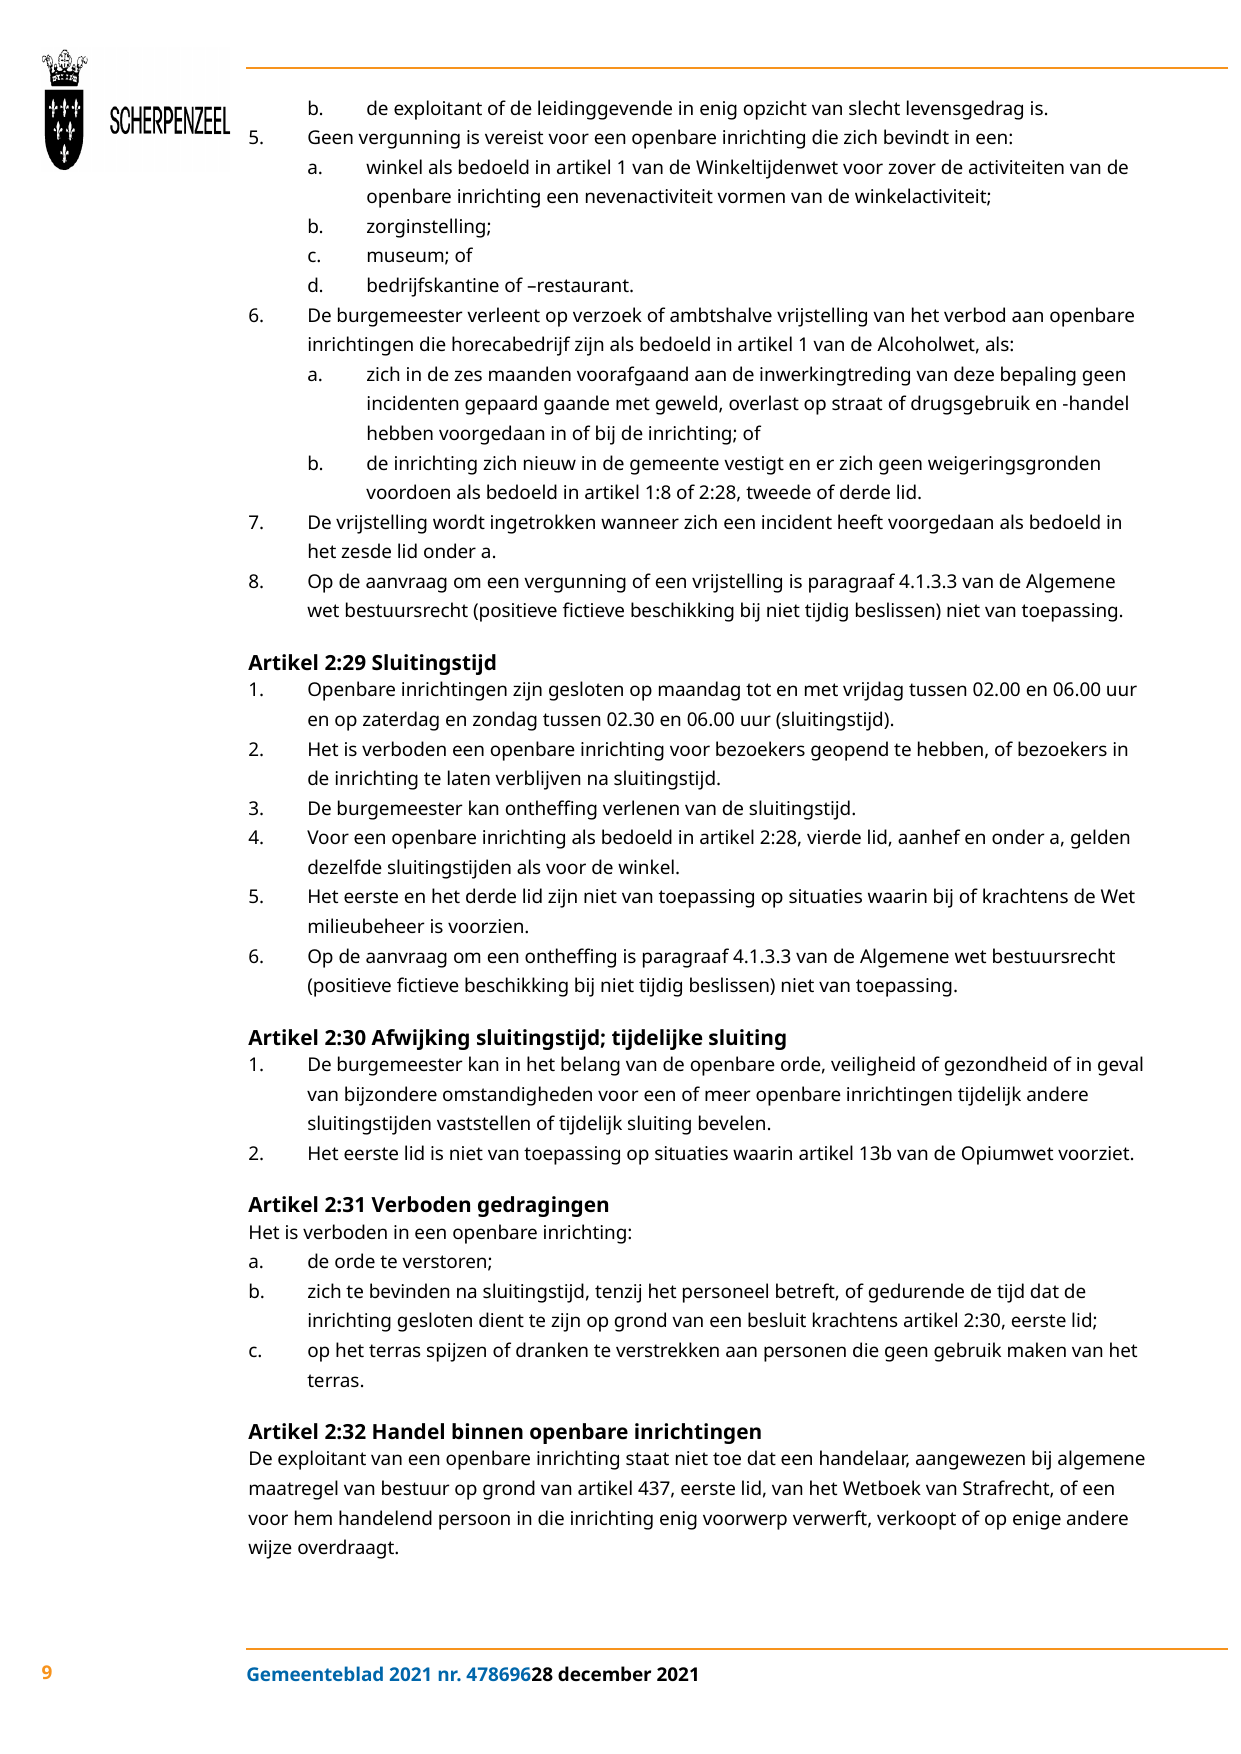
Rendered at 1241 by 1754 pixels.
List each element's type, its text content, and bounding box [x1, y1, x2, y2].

list De burgemeester kan ontheffing verlenen van de sluitingstijd. [248, 795, 1152, 821]
list zich te bevinden na sluitingstijd, tenzij het personeel betreft, of gedurende de tijd dat de inrichting gesloten dient te zijn op grond van een besluit krachtens artikel 2:30, eerste lid; [248, 1278, 1152, 1333]
list Het eerste lid is niet van toepassing op situaties waarin artikel 13b van de Opiumwet voorziet. [248, 1140, 1152, 1166]
list bedrijfskantine of –restaurant. [307, 272, 1152, 298]
text Artikel 2:29 Sluitingstijd [248, 648, 1152, 677]
list Het is verboden een openbare inrichting voor bezoekers geopend te hebben, of bezoekers in de inrichting te laten verblijven na sluitingstijd. [248, 736, 1152, 791]
list De burgemeester kan in het belang van de openbare orde, veiligheid of gezondheid of in geval van bijzondere omstandigheden voor een of meer openbare inrichtingen tijdelijk andere sluitingstijden vaststellen of tijdelijk sluiting bevelen. [248, 1051, 1152, 1136]
list Het eerste en het derde lid zijn niet van toepassing op situaties waarin bij of krachtens de Wet milieubeheer is voorzien. [248, 884, 1152, 939]
text Artikel 2:32 Handel binnen openbare inrichtingen [248, 1417, 1152, 1446]
picture [41, 47, 231, 172]
list Openbare inrichtingen zijn gesloten op maandag tot en met vrijdag tussen 02.00 en 06.00 uur en op zaterdag en zondag tussen 02.30 en 06.00 uur (sluitingstijd). [248, 677, 1152, 732]
list zorginstelling; [307, 213, 1152, 239]
list Op de aanvraag om een ontheffing is paragraaf 4.1.3.3 van de Algemene wet bestuursrecht (positieve fictieve beschikking bij niet tijdig beslissen) niet van toepassing. [248, 943, 1152, 998]
text Het is verboden in een openbare inrichting: [248, 1219, 1152, 1244]
list de inrichting zich nieuw in de gemeente vestigt en er zich geen weigeringsgronden voordoen als bedoeld in artikel 1:8 of 2:28, tweede of derde lid. [307, 450, 1152, 505]
text Artikel 2:31 Verboden gedragingen [248, 1190, 1152, 1219]
list de exploitant of de leidinggevende in enig opzicht van slecht levensgedrag is. [307, 95, 1152, 121]
list winkel als bedoeld in artikel 1 van de Winkeltijdenwet voor zover de activiteiten van de openbare inrichting een nevenactiviteit vormen van de winkelactiviteit; [307, 154, 1152, 209]
list de orde te verstoren; [248, 1248, 1152, 1274]
list op het terras spijzen of dranken te verstrekken aan personen die geen gebruik maken van het terras. [248, 1337, 1152, 1392]
text Artikel 2:30 Afwijking sluitingstijd; tijdelijke sluiting [248, 1023, 1152, 1051]
list Op de aanvraag om een vergunning of een vrijstelling is paragraaf 4.1.3.3 van de Algemene wet bestuursrecht (positieve fictieve beschikking bij niet tijdig beslissen) niet van toepassing. [248, 568, 1152, 623]
list museum; of [307, 243, 1152, 268]
list De vrijstelling wordt ingetrokken wanneer zich een incident heeft voorgedaan als bedoeld in het zesde lid onder a. [248, 509, 1152, 564]
list Voor een openbare inrichting als bedoeld in artikel 2:28, vierde lid, aanhef en onder a, gelden dezelfde sluitingstijden als voor de winkel. [248, 824, 1152, 880]
list zich in de zes maanden voorafgaand aan de inwerkingtreding van deze bepaling geen incidenten gepaard gaande met geweld, overlast op straat of drugsgebruik en -handel hebben voorgedaan in of bij de inrichting; of [307, 361, 1152, 446]
list De burgemeester verleent op verzoek of ambtshalve vrijstelling van het verbod aan openbare inrichtingen die horecabedrijf zijn als bedoeld in artikel 1 van de Alcoholwet, als: [248, 302, 1152, 357]
text De exploitant van een openbare inrichting staat niet toe dat een handelaar, aangewezen bij algemene maatregel van bestuur op grond van artikel 437, eerste lid, van het Wetboek van Strafrecht, of een voor hem handelend persoon in die inrichting enig voorwerp verwerft, verkoopt of op enige andere wijze overdraagt. [248, 1446, 1152, 1560]
list Geen vergunning is vereist voor een openbare inrichting die zich bevindt in een: [248, 124, 1152, 150]
